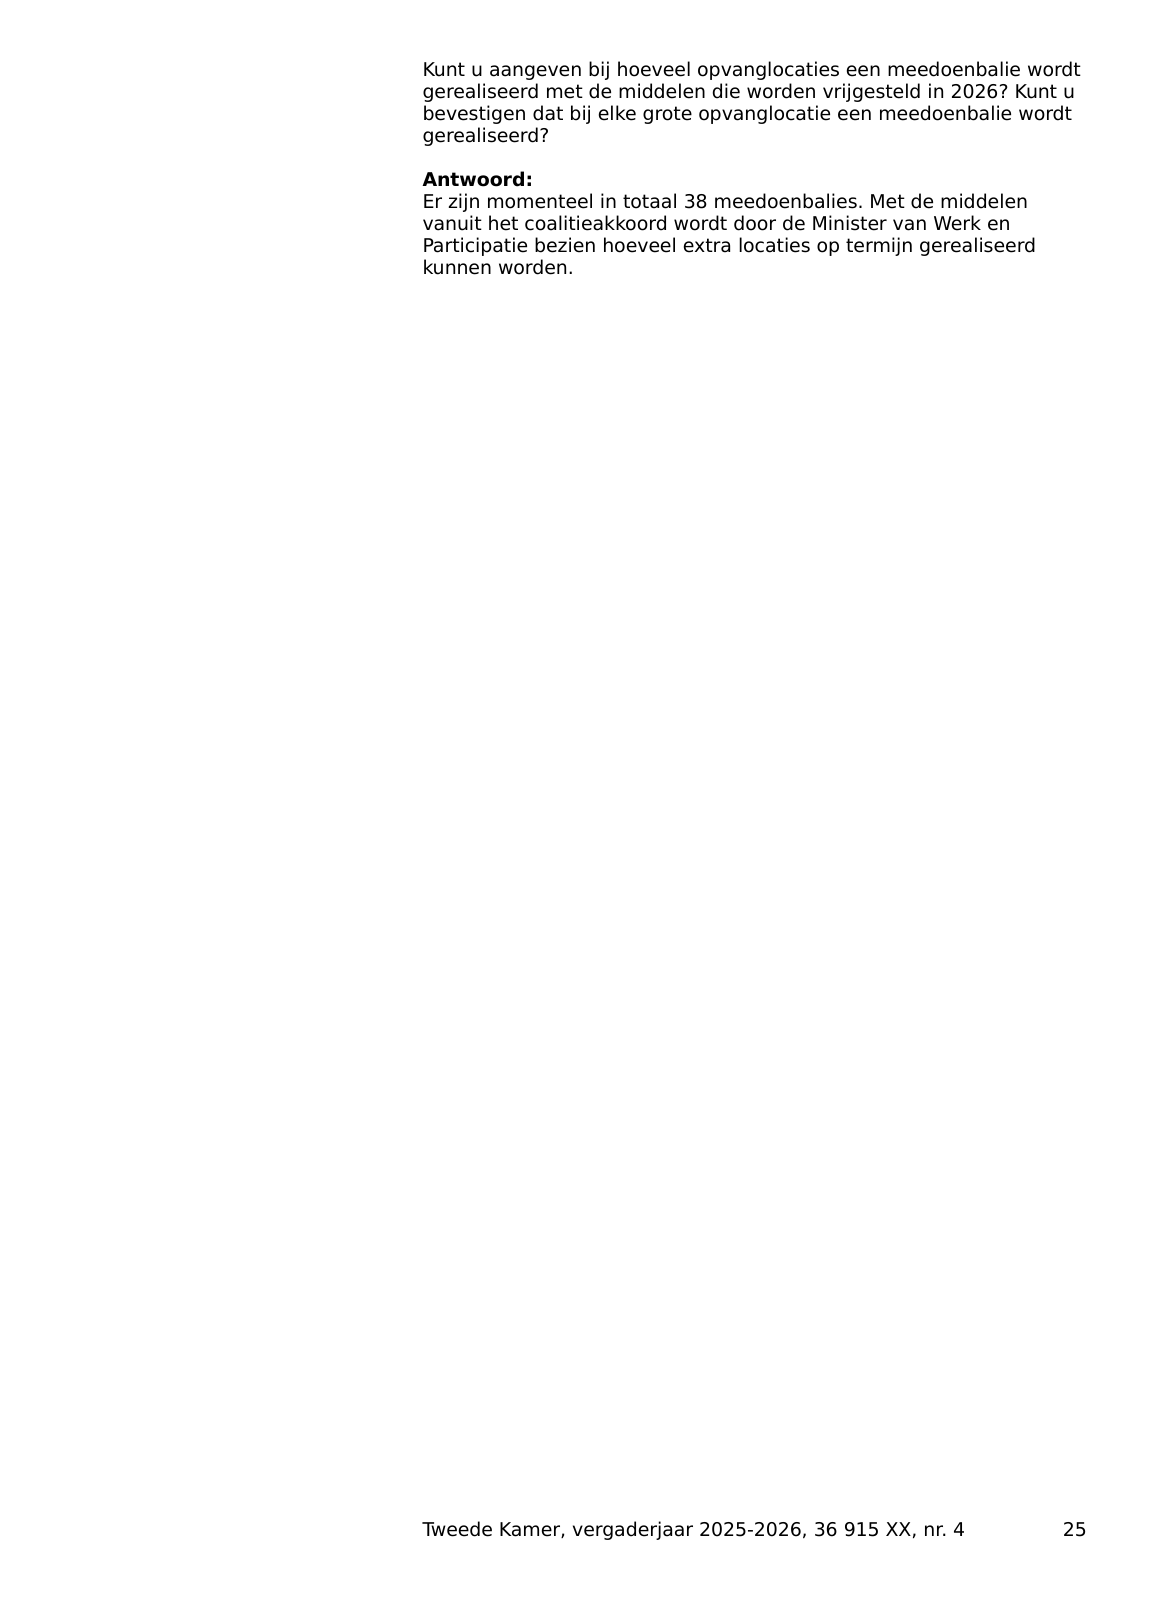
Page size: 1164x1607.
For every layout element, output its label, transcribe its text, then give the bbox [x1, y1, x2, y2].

text Er zijn momenteel in totaal 38 meedoenbalies. Met de middelen vanuit het coalitieakkoord wordt door de Minister van Werk en Participatie bezien hoeveel extra locaties op termijn gerealiseerd kunnen worden. [422, 191, 1087, 279]
text Kunt u aangeven bij hoeveel opvanglocaties een meedoenbalie wordt gerealiseerd met de middelen die worden vrijgesteld in 2026? Kunt u bevestigen dat bij elke grote opvanglocatie een meedoenbalie wordt gerealiseerd? [422, 59, 1087, 147]
text Antwoord: [422, 169, 1087, 191]
